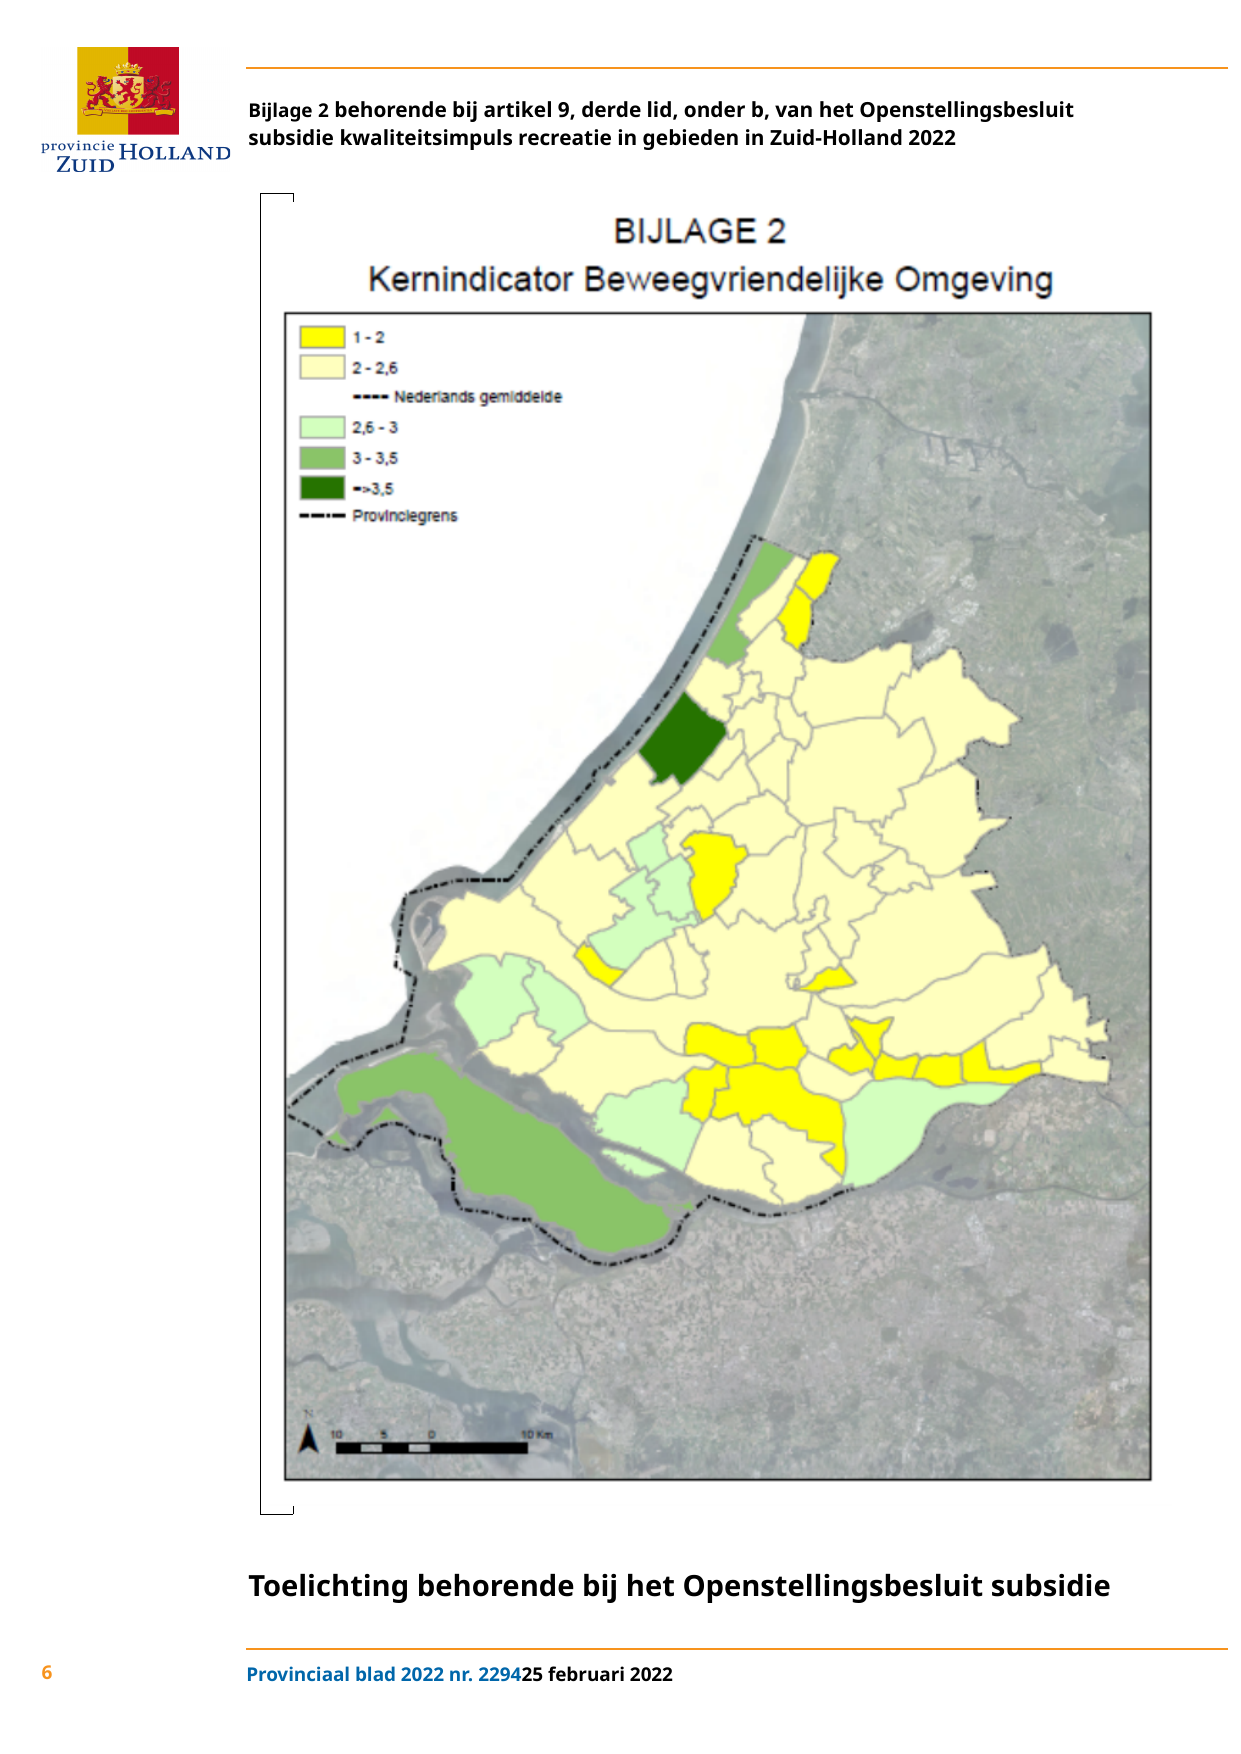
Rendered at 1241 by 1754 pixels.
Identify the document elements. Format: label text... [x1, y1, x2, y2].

picture [268, 202, 1173, 1506]
picture [41, 47, 231, 172]
text Toelichting behorende bij het Openstellingsbesluit subsidie [248, 1565, 1152, 1605]
text Bijlage 2 behorende bij artikel 9, derde lid, onder b, van het Openstellingsbesluit subsidie kwaliteitsimpuls recreatie in gebieden in Zuid-Holland 2022 [248, 95, 1152, 152]
